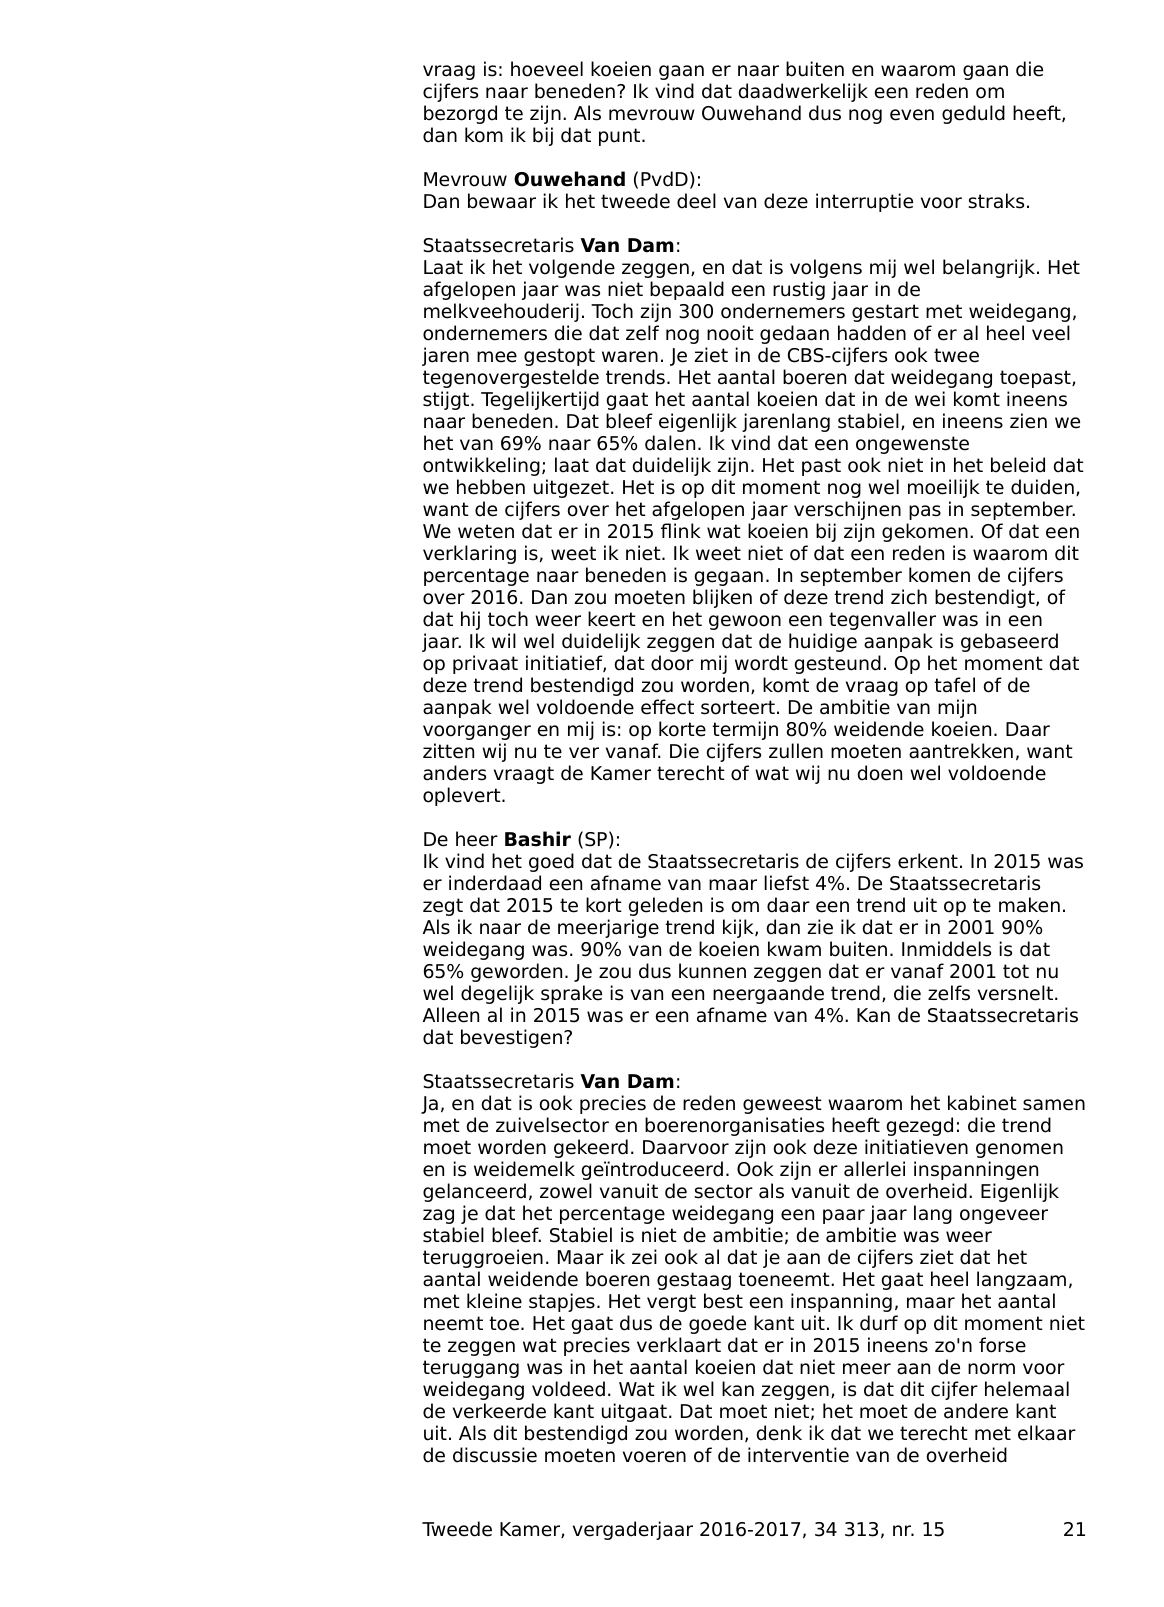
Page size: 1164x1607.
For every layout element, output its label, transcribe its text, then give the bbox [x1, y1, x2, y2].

text Laat ik het volgende zeggen, en dat is volgens mij wel belangrijk. Het afgelopen jaar was niet bepaald een rustig jaar in de melkveehouderij. Toch zijn 300 ondernemers gestart met weidegang, ondernemers die dat zelf nog nooit gedaan hadden of er al heel veel jaren mee gestopt waren. Je ziet in de CBS-cijfers ook twee tegenovergestelde trends. Het aantal boeren dat weidegang toepast, stijgt. Tegelijkertijd gaat het aantal koeien dat in de wei komt ineens naar beneden. Dat bleef eigenlijk jarenlang stabiel, en ineens zien we het van 69% naar 65% dalen. Ik vind dat een ongewenste ontwikkeling; laat dat duidelijk zijn. Het past ook niet in het beleid dat we hebben uitgezet. Het is op dit moment nog wel moeilijk te duiden, want de cijfers over het afgelopen jaar verschijnen pas in september. We weten dat er in 2015 flink wat koeien bij zijn gekomen. Of dat een verklaring is, weet ik niet. Ik weet niet of dat een reden is waarom dit percentage naar beneden is gegaan. In september komen de cijfers over 2016. Dan zou moeten blijken of deze trend zich bestendigt, of dat hij toch weer keert en het gewoon een tegenvaller was in een jaar. Ik wil wel duidelijk zeggen dat de huidige aanpak is gebaseerd op privaat initiatief, dat door mij wordt gesteund. Op het moment dat deze trend bestendigd zou worden, komt de vraag op tafel of de aanpak wel voldoende effect sorteert. De ambitie van mijn voorganger en mij is: op korte termijn 80% weidende koeien. Daar zitten wij nu te ver vanaf. Die cijfers zullen moeten aantrekken, want anders vraagt de Kamer terecht of wat wij nu doen wel voldoende oplevert. [422, 257, 1087, 807]
text Staatssecretaris Van Dam: [422, 235, 1087, 257]
text De heer Bashir (SP): [422, 829, 1087, 851]
text Mevrouw Ouwehand (PvdD): [422, 169, 1087, 191]
text Ik vind het goed dat de Staatssecretaris de cijfers erkent. In 2015 was er inderdaad een afname van maar liefst 4%. De Staatssecretaris zegt dat 2015 te kort geleden is om daar een trend uit op te maken. Als ik naar de meerjarige trend kijk, dan zie ik dat er in 2001 90% weidegang was. 90% van de koeien kwam buiten. Inmiddels is dat 65% geworden. Je zou dus kunnen zeggen dat er vanaf 2001 tot nu wel degelijk sprake is van een neergaande trend, die zelfs versnelt. Alleen al in 2015 was er een afname van 4%. Kan de Staatssecretaris dat bevestigen? [422, 851, 1087, 1049]
text Ja, en dat is ook precies de reden geweest waarom het kabinet samen met de zuivelsector en boerenorganisaties heeft gezegd: die trend moet worden gekeerd. Daarvoor zijn ook deze initiatieven genomen en is weidemelk geïntroduceerd. Ook zijn er allerlei inspanningen gelanceerd, zowel vanuit de sector als vanuit de overheid. Eigenlijk zag je dat het percentage weidegang een paar jaar lang ongeveer stabiel bleef. Stabiel is niet de ambitie; de ambitie was weer teruggroeien. Maar ik zei ook al dat je aan de cijfers ziet dat het aantal weidende boeren gestaag toeneemt. Het gaat heel langzaam, met kleine stapjes. Het vergt best een inspanning, maar het aantal neemt toe. Het gaat dus de goede kant uit. Ik durf op dit moment niet te zeggen wat precies verklaart dat er in 2015 ineens zo'n forse teruggang was in het aantal koeien dat niet meer aan de norm voor weidegang voldeed. Wat ik wel kan zeggen, is dat dit cijfer helemaal de verkeerde kant uitgaat. Dat moet niet; het moet de andere kant uit. Als dit bestendigd zou worden, denk ik dat we terecht met elkaar de discussie moeten voeren of de interventie van de overheid [422, 1093, 1087, 1467]
text Dan bewaar ik het tweede deel van deze interruptie voor straks. [422, 191, 1087, 213]
text vraag is: hoeveel koeien gaan er naar buiten en waarom gaan die cijfers naar beneden? Ik vind dat daadwerkelijk een reden om bezorgd te zijn. Als mevrouw Ouwehand dus nog even geduld heeft, dan kom ik bij dat punt. [422, 59, 1087, 147]
text Staatssecretaris Van Dam: [422, 1071, 1087, 1093]
